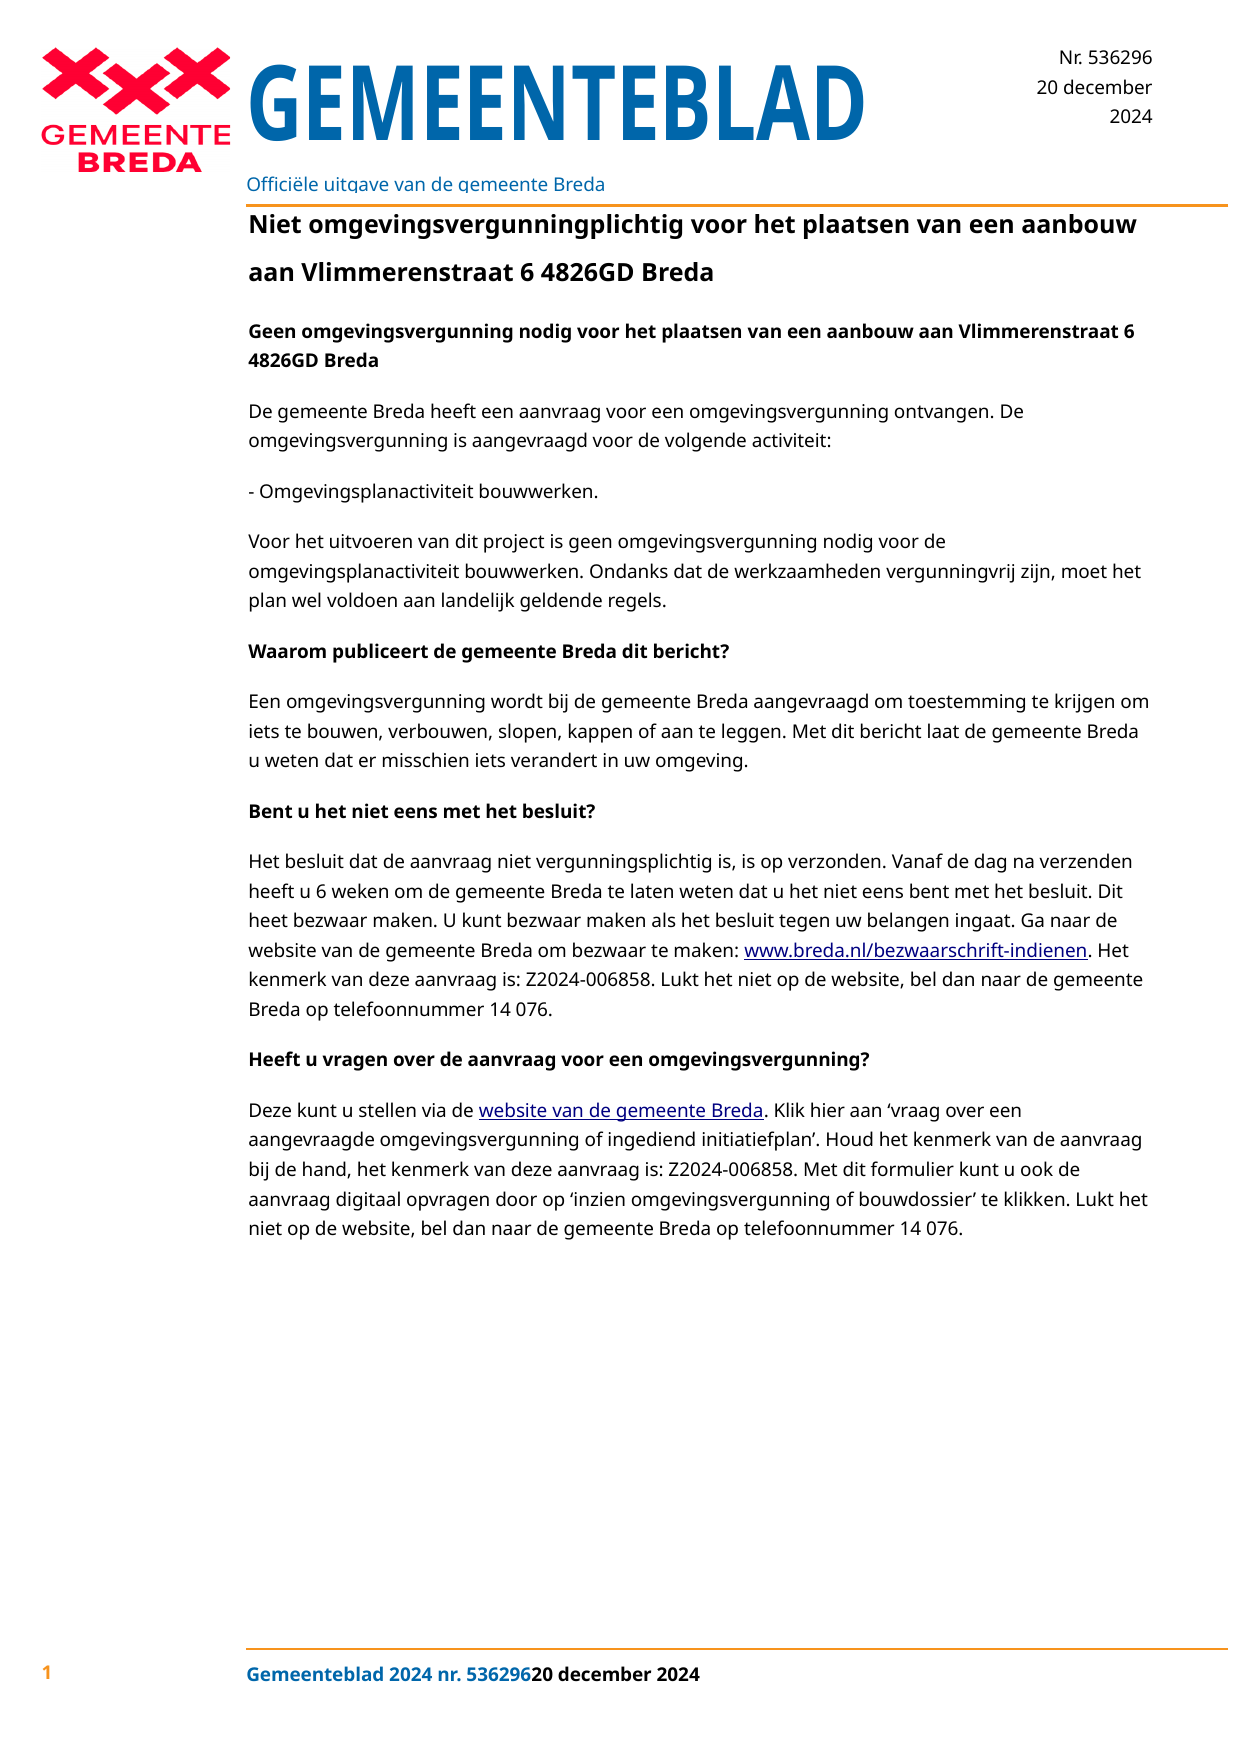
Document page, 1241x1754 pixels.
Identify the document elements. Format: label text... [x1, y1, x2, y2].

text Deze kunt u stellen via de website van de gemeente Breda. Klik hier aan ‘vraag over een aangevraagde omgevingsvergunning of ingediend initiatiefplan’. Houd het kenmerk van de aanvraag bij de hand, het kenmerk van deze aanvraag is: Z2024-006858. Met dit formulier kunt u ook de aanvraag digitaal opvragen door op ‘inzien omgevingsvergunning of bouwdossier’ te klikken. Lukt het niet op de website, bel dan naar de gemeente Breda op telefoonnummer 14 076. [248, 1097, 1152, 1241]
text Voor het uitvoeren van dit project is geen omgevingsvergunning nodig voor de omgevingsplanactiviteit bouwwerken. Ondanks dat de werkzaamheden vergunningvrij zijn, moet het plan wel voldoen aan landelijk geldende regels. [248, 528, 1152, 613]
text - Omgevingsplanactiviteit bouwwerken. [248, 478, 1152, 504]
text Niet omgevingsvergunningplichtig voor het plaatsen van een aanbouw aan Vlimmerenstraat 6 4826GD Breda [248, 207, 1152, 288]
text Heeft u vragen over de aanvraag voor een omgevingsvergunning? [248, 1047, 1152, 1072]
text Bent u het niet eens met het besluit? [248, 798, 1152, 824]
text Het besluit dat de aanvraag niet vergunningsplichtig is, is op verzonden. Vanaf de dag na verzenden heeft u 6 weken om de gemeente Breda te laten weten dat u het niet eens bent met het besluit. Dit heet bezwaar maken. U kunt bezwaar maken als het besluit tegen uw belangen ingaat. Ga naar de website van de gemeente Breda om bezwaar te maken: www.breda.nl/bezwaarschrift-indienen. Het kenmerk van deze aanvraag is: Z2024-006858. Lukt het niet op de website, bel dan naar de gemeente Breda op telefoonnummer 14 076. [248, 848, 1152, 1022]
text Waarom publiceert de gemeente Breda dit bericht? [248, 638, 1152, 664]
picture [41, 47, 231, 172]
text Een omgevingsvergunning wordt bij de gemeente Breda aangevraagd om toestemming te krijgen om iets te bouwen, verbouwen, slopen, kappen of aan te leggen. Met dit bericht laat de gemeente Breda u weten dat er misschien iets verandert in uw omgeving. [248, 688, 1152, 773]
text Geen omgevingsvergunning nodig voor het plaatsen van een aanbouw aan Vlimmerenstraat 6 4826GD Breda [248, 318, 1152, 373]
text De gemeente Breda heeft een aanvraag voor een omgevingsvergunning ontvangen. De omgevingsvergunning is aangevraagd voor de volgende activiteit: [248, 398, 1152, 453]
